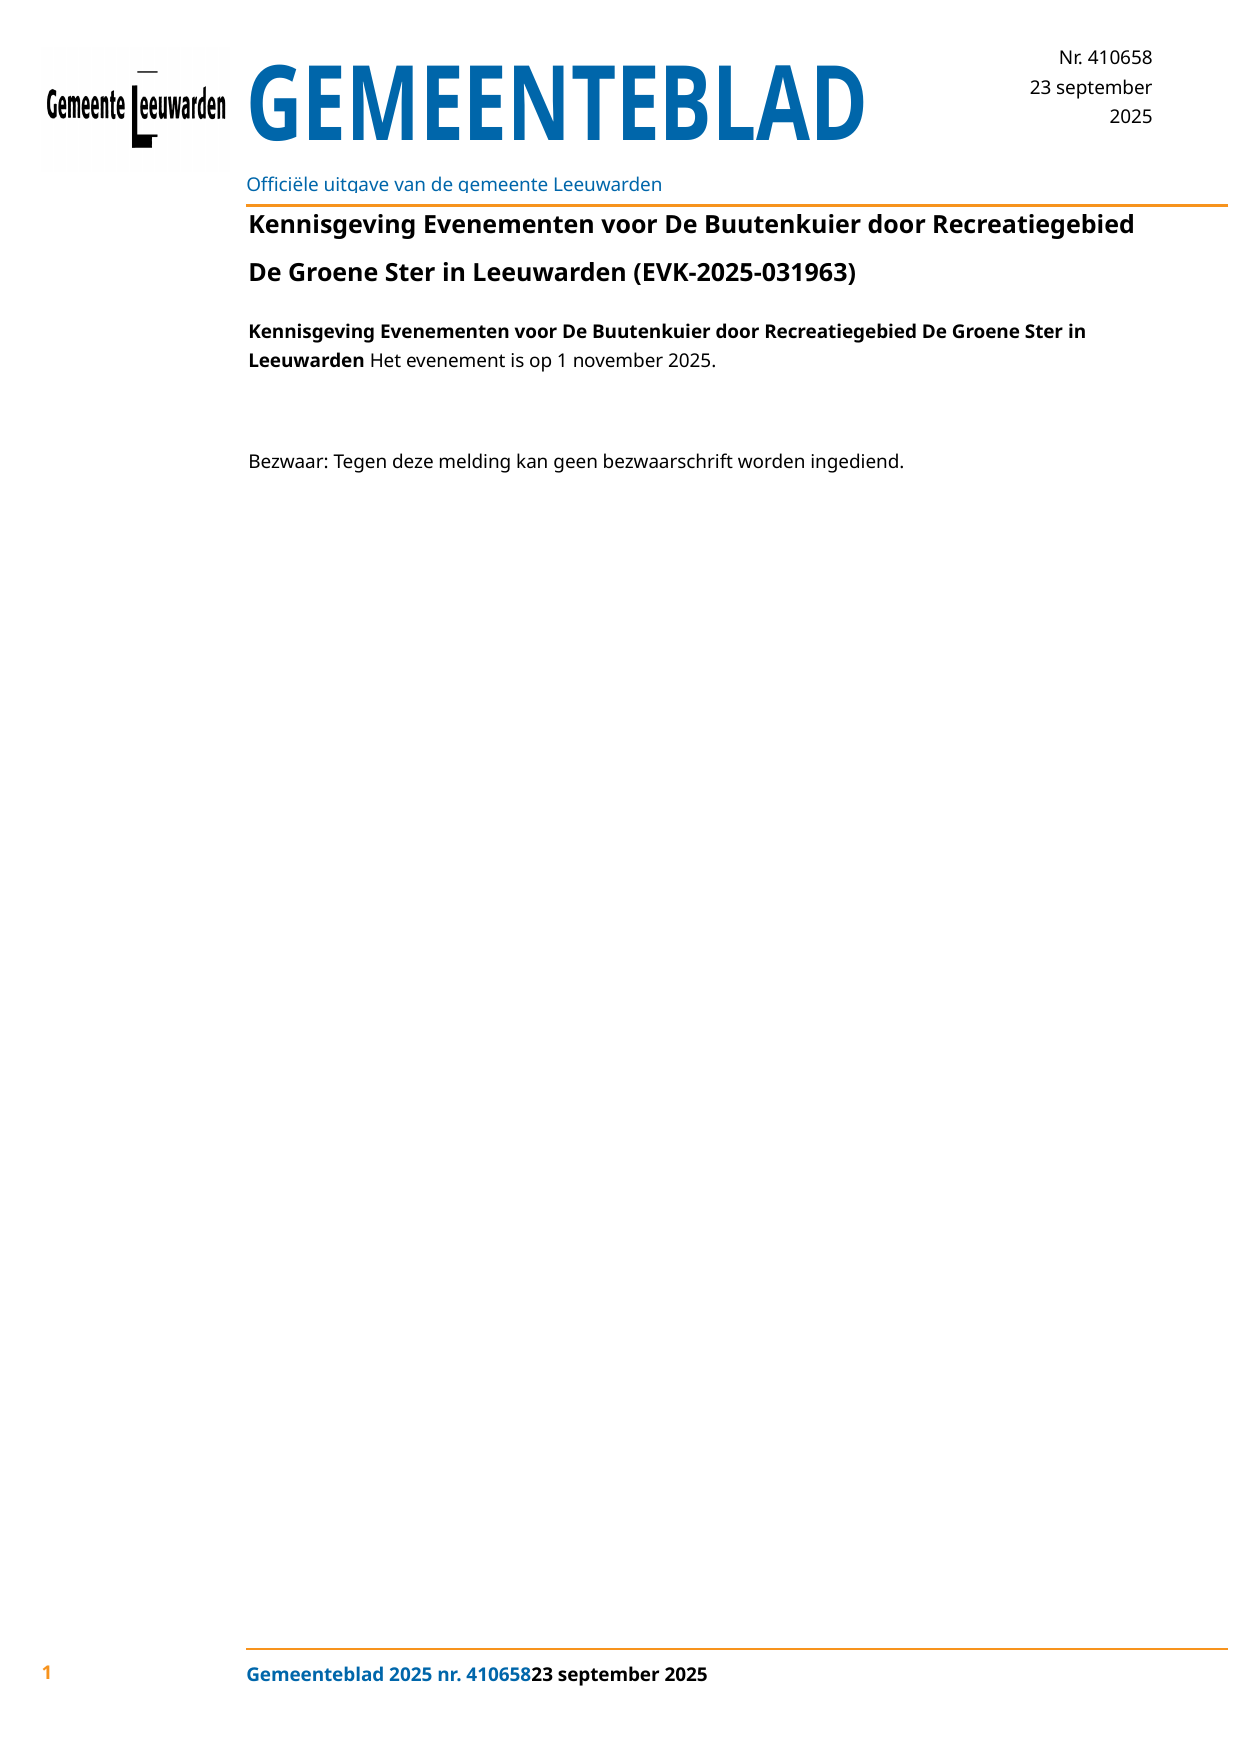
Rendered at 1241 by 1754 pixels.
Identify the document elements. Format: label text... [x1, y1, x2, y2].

picture [41, 47, 231, 172]
text Kennisgeving Evenementen voor De Buutenkuier door Recreatiegebied De Groene Ster in Leeuwarden Het evenement is op 1 november 2025. [248, 318, 1152, 373]
text Bezwaar: Tegen deze melding kan geen bezwaarschrift worden ingediend. [248, 448, 1152, 474]
text Kennisgeving Evenementen voor De Buutenkuier door Recreatiegebied De Groene Ster in Leeuwarden (EVK-2025-031963) [248, 207, 1152, 288]
